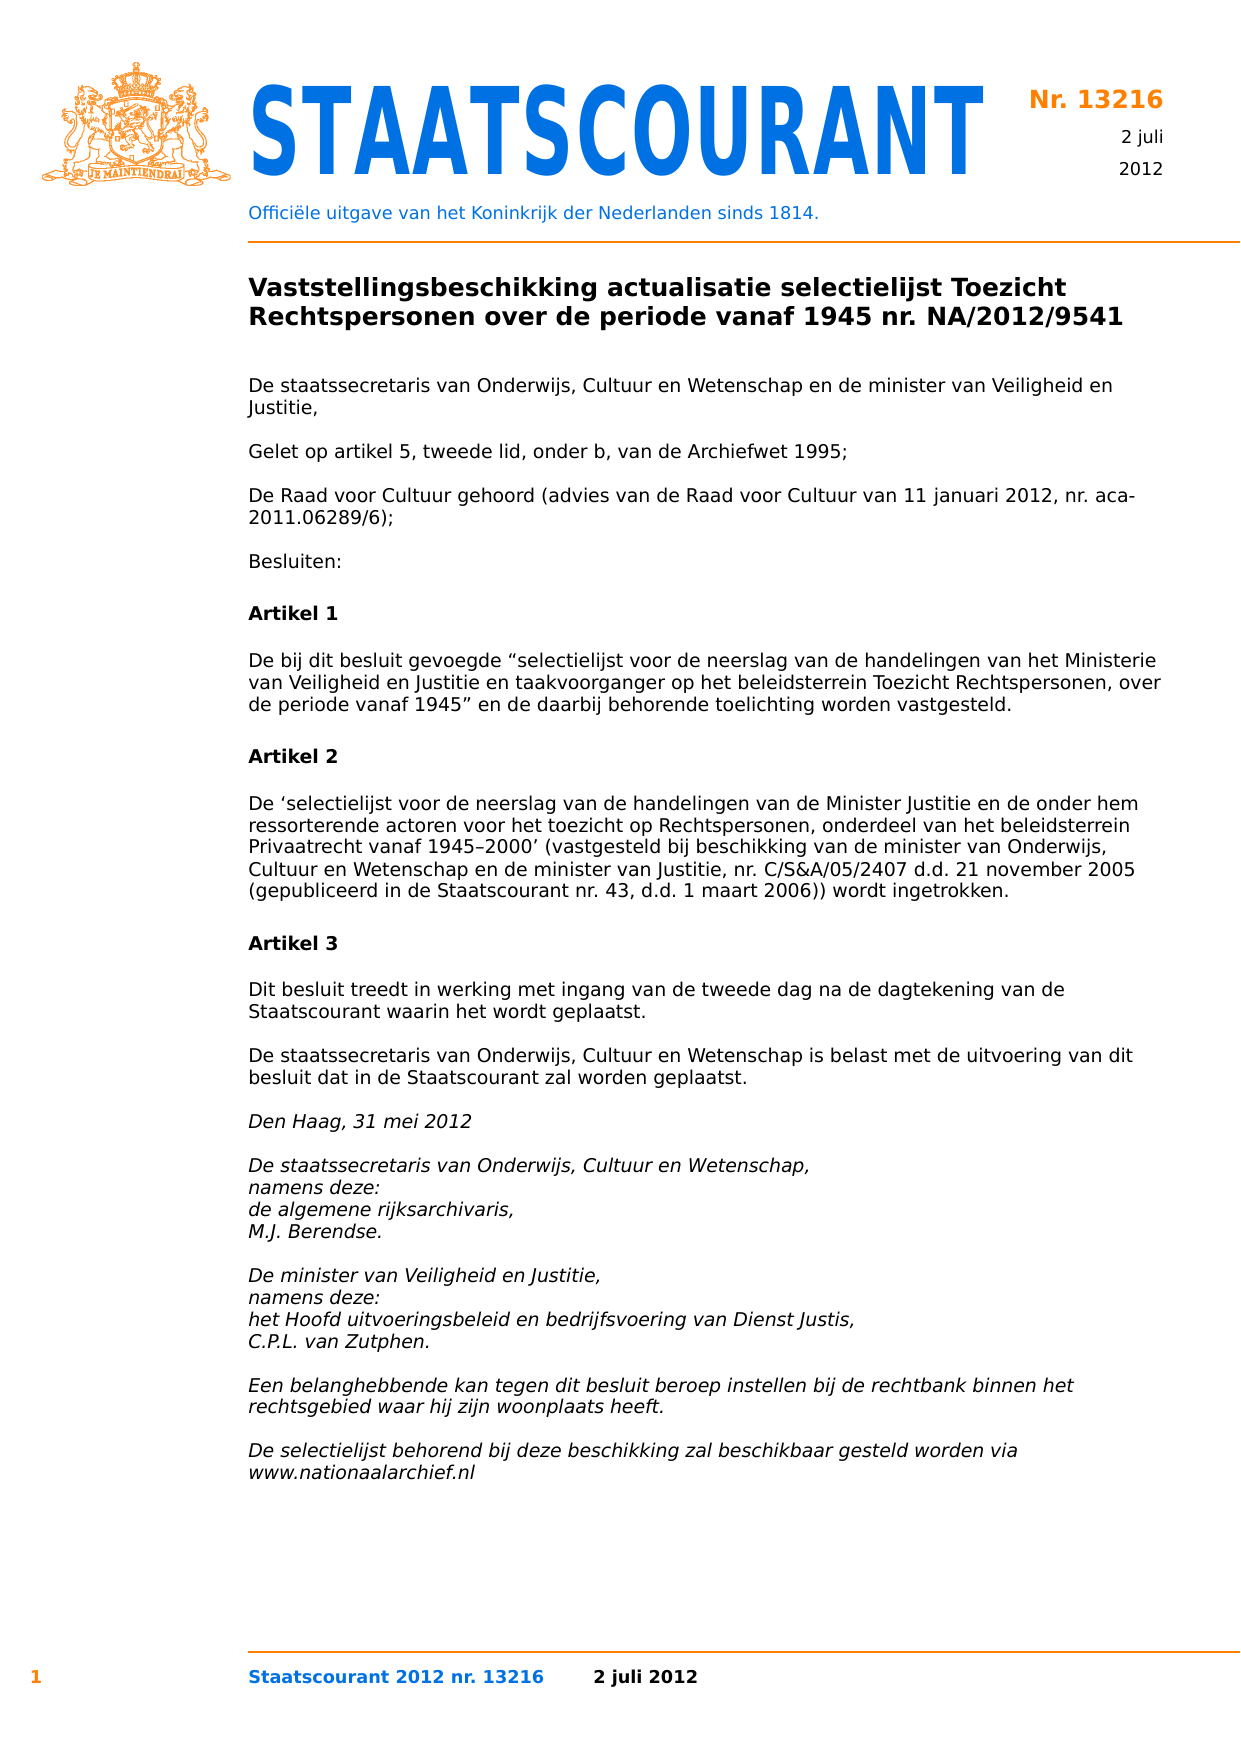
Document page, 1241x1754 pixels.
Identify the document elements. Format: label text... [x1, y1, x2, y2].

table_cell Officiële uitgave van het Koninkrijk der Nederlanden sinds 1814. [248, 203, 1240, 241]
text Besluiten: [248, 551, 1163, 573]
text Een belanghebbende kan tegen dit besluit beroep instellen bij de rechtbank binnen het rechtsgebied waar hij zijn woonplaats heeft. [248, 1374, 1163, 1418]
text De staatssecretaris van Onderwijs, Cultuur en Wetenschap is belast met de uitvoering van dit besluit dat in de Staatscourant zal worden geplaatst. [248, 1045, 1163, 1089]
text De minister van Veiligheid en Justitie, namens deze: het Hoofd uitvoeringsbeleid en bedrijfsvoering van Dienst Justis, C.P.L. van Zutphen. [248, 1265, 1163, 1353]
text De staatssecretaris van Onderwijs, Cultuur en Wetenschap en de minister van Veiligheid en Justitie, [248, 375, 1163, 419]
subtitle Artikel 2 [248, 746, 1163, 767]
text Dit besluit treedt in werking met ingang van de tweede dag na de dagtekening van de Staatscourant waarin het wordt geplaatst. [248, 979, 1163, 1023]
table_header [25, 62, 248, 241]
text De Raad voor Cultuur gehoord (advies van de Raad voor Cultuur van 11 januari 2012, nr. aca-2011.06289/6); [248, 485, 1163, 529]
table_cell 2012 [998, 153, 1240, 203]
table_header Nr. 13216 [998, 62, 1240, 121]
text De bij dit besluit gevoegde “selectielijst voor de neerslag van de handelingen van het Ministerie van Veiligheid en Justitie en taakvoorganger op het beleidsterrein Toezicht Rechtspersonen, over de periode vanaf 1945” en de daarbij behorende toelichting worden vastgesteld. [248, 649, 1163, 716]
subtitle Artikel 1 [248, 603, 1163, 624]
text De staatssecretaris van Onderwijs, Cultuur en Wetenschap, namens deze: de algemene rijksarchivaris, M.J. Berendse. [248, 1155, 1163, 1243]
text De ‘selectielijst voor de neerslag van de handelingen van de Minister Justitie en de onder hem ressorterende actoren voor het toezicht op Rechtspersonen, onderdeel van het beleidsterrein Privaatrecht vanaf 1945–2000’ (vastgesteld bij beschikking van de minister van Onderwijs, Cultuur en Wetenschap en de minister van Justitie, nr. C/S&A/05/2407 d.d. 21 november 2005 (gepubliceerd in de Staatscourant nr. 43, d.d. 1 maart 2006)) wordt ingetrokken. [248, 792, 1163, 902]
subtitle Artikel 3 [248, 932, 1163, 954]
text De selectielijst behorend bij deze beschikking zal beschikbaar gesteld worden via www.nationaalarchief.nl [248, 1440, 1163, 1484]
subtitle Vaststellingsbeschikking actualisatie selectielijst Toezicht Rechtspersonen over de periode vanaf 1945 nr. NA/2012/9541 [248, 273, 1163, 331]
text Gelet op artikel 5, tweede lid, onder b, van de Archiefwet 1995; [248, 441, 1163, 463]
table_header STAATSCOURANT [248, 62, 998, 203]
text Den Haag, 31 mei 2012 [248, 1111, 1163, 1133]
table_cell 2 juli [998, 121, 1240, 153]
picture [41, 62, 231, 186]
